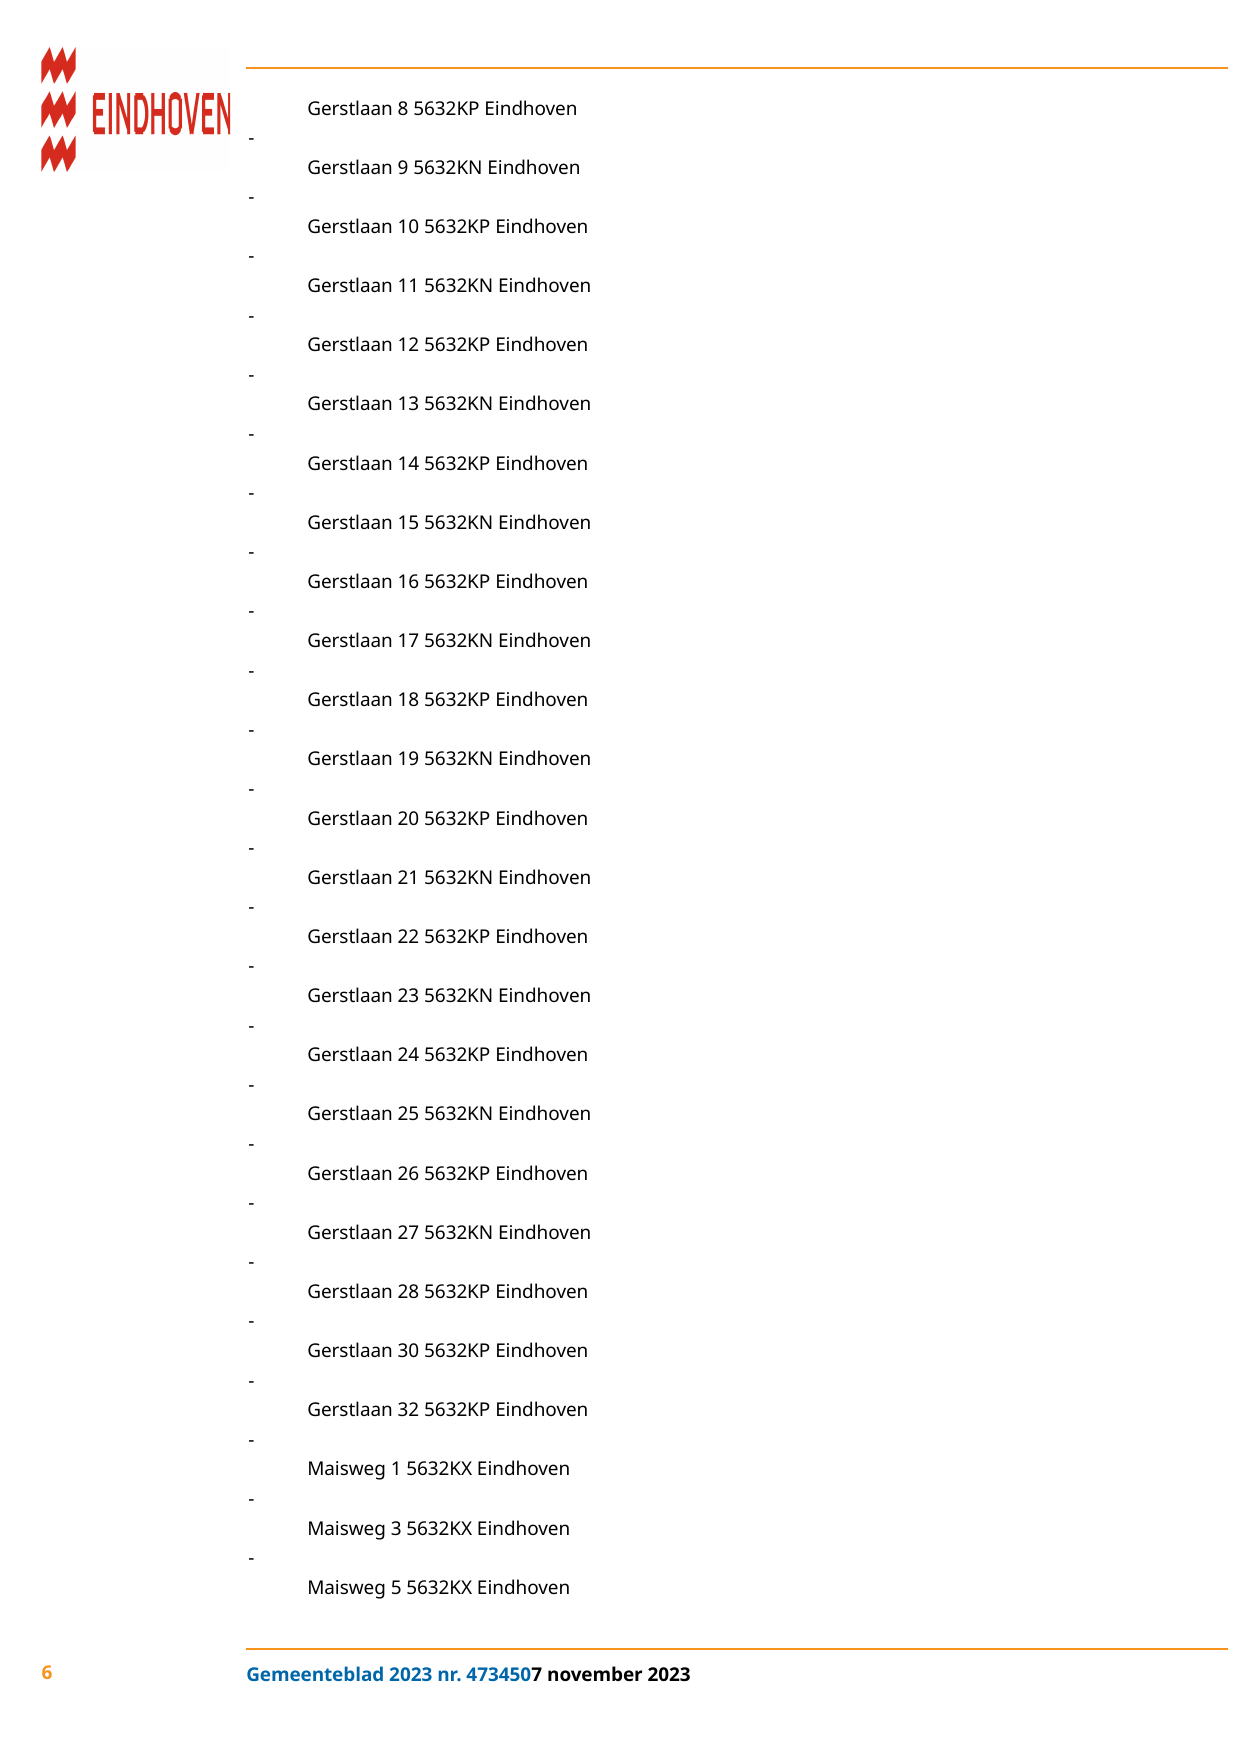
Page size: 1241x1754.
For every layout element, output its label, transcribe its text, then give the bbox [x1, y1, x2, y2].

list Gerstlaan 26 5632KP Eindhoven [248, 1160, 1152, 1186]
list Gerstlaan 15 5632KN Eindhoven [248, 509, 1152, 535]
list Gerstlaan 20 5632KP Eindhoven [248, 805, 1152, 831]
list Maisweg 3 5632KX Eindhoven [248, 1515, 1152, 1541]
list Gerstlaan 27 5632KN Eindhoven [248, 1219, 1152, 1245]
list Gerstlaan 18 5632KP Eindhoven [248, 686, 1152, 712]
list Gerstlaan 10 5632KP Eindhoven [248, 213, 1152, 239]
list Gerstlaan 25 5632KN Eindhoven [248, 1101, 1152, 1126]
picture [41, 47, 231, 172]
list Gerstlaan 16 5632KP Eindhoven [248, 568, 1152, 594]
list Gerstlaan 13 5632KN Eindhoven [248, 391, 1152, 416]
list Gerstlaan 14 5632KP Eindhoven [248, 450, 1152, 476]
list Gerstlaan 22 5632KP Eindhoven [248, 923, 1152, 949]
list Gerstlaan 11 5632KN Eindhoven [248, 272, 1152, 298]
list Gerstlaan 19 5632KN Eindhoven [248, 746, 1152, 771]
list Gerstlaan 23 5632KN Eindhoven [248, 982, 1152, 1008]
list Gerstlaan 30 5632KP Eindhoven [248, 1337, 1152, 1363]
list Gerstlaan 8 5632KP Eindhoven [248, 95, 1152, 121]
list Gerstlaan 32 5632KP Eindhoven [248, 1396, 1152, 1422]
list Gerstlaan 24 5632KP Eindhoven [248, 1041, 1152, 1067]
list Gerstlaan 12 5632KP Eindhoven [248, 331, 1152, 357]
list Gerstlaan 9 5632KN Eindhoven [248, 154, 1152, 180]
list Gerstlaan 21 5632KN Eindhoven [248, 864, 1152, 890]
list Gerstlaan 17 5632KN Eindhoven [248, 627, 1152, 653]
list Gerstlaan 28 5632KP Eindhoven [248, 1278, 1152, 1304]
list Maisweg 1 5632KX Eindhoven [248, 1456, 1152, 1481]
list Maisweg 5 5632KX Eindhoven [248, 1574, 1152, 1600]
